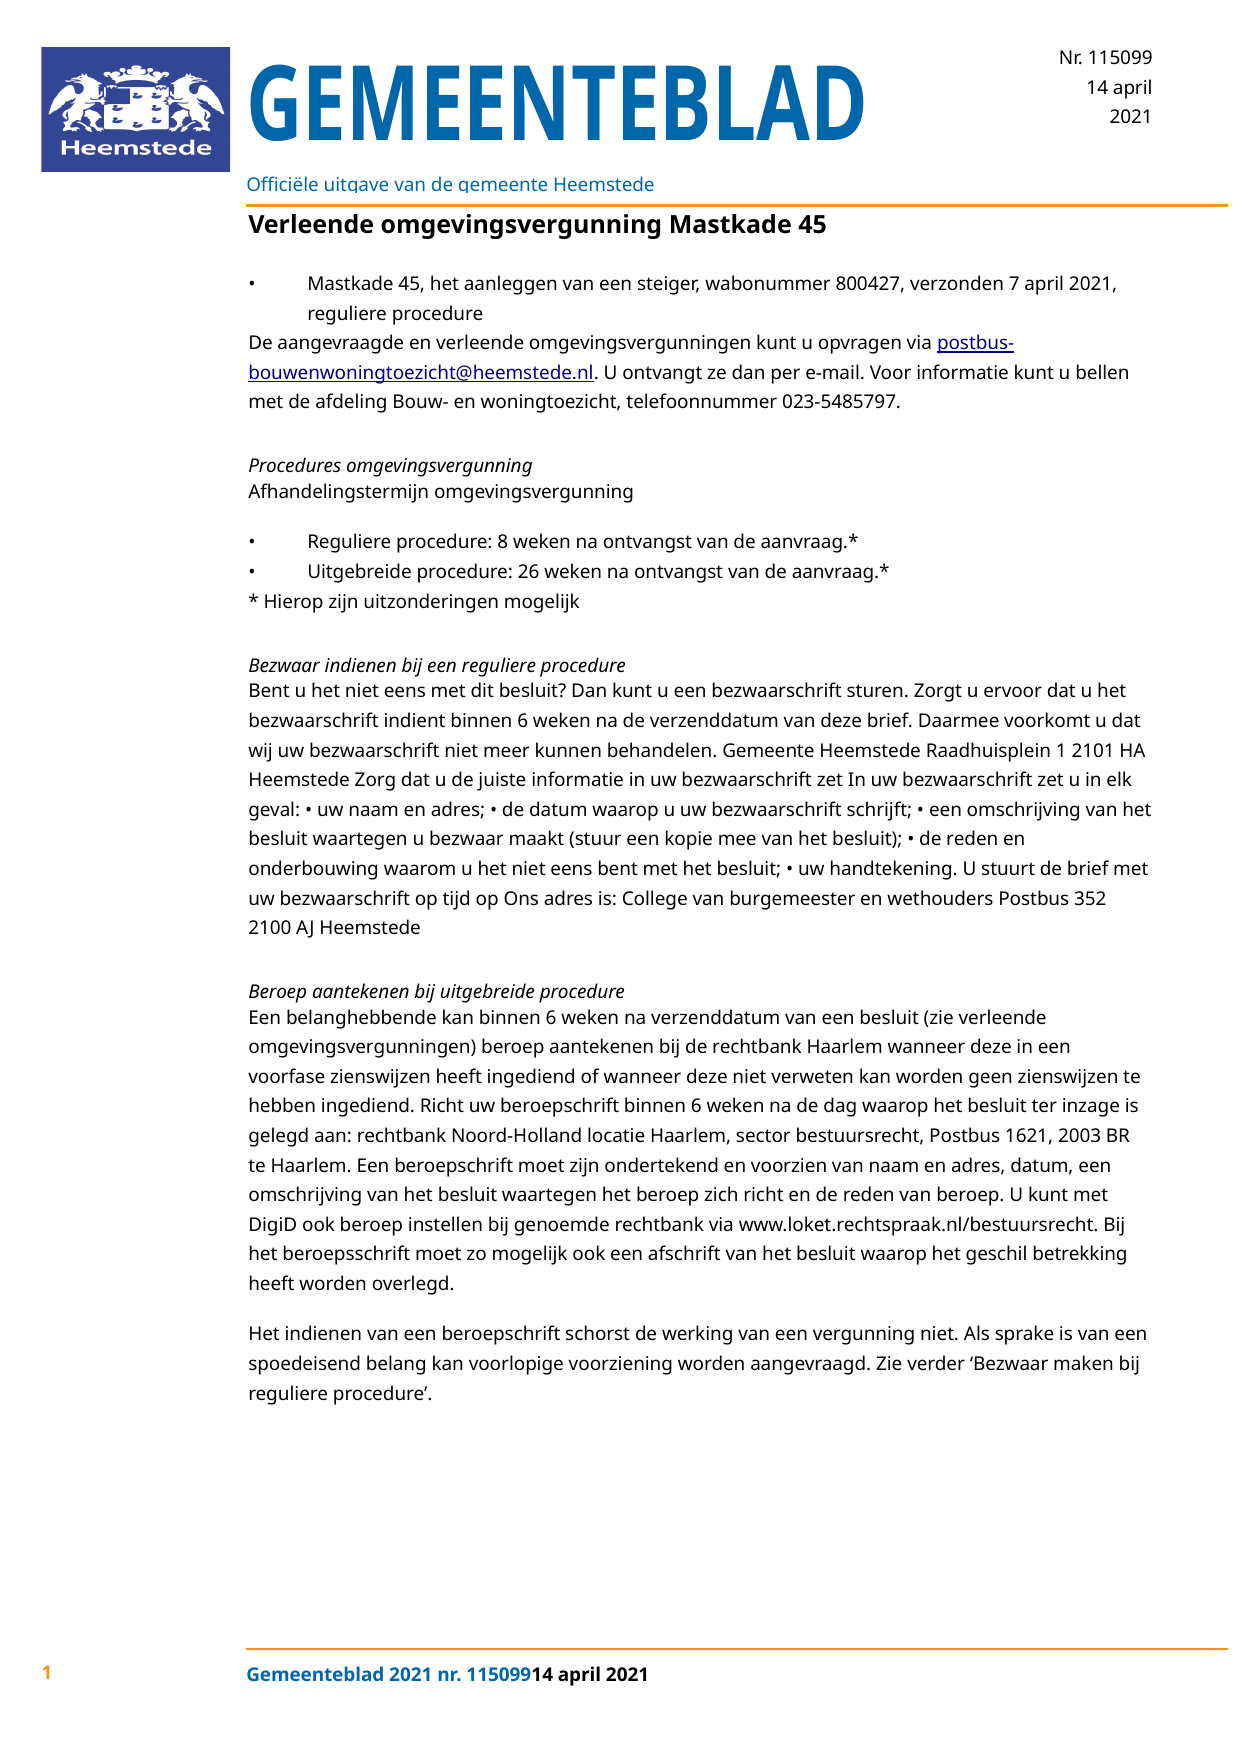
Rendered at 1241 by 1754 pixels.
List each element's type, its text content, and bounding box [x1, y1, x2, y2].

list Reguliere procedure: 8 weken na ontvangst van de aanvraag.* [248, 529, 1152, 554]
list Uitgebreide procedure: 26 weken na ontvangst van de aanvraag.* [248, 558, 1152, 584]
text Bezwaar indienen bij een reguliere procedure [248, 652, 1152, 678]
text De aangevraagde en verleende omgevingsvergunningen kunt u opvragen via postbus-bouwenwoningtoezicht@heemstede.nl. U ontvangt ze dan per e-mail. Voor informatie kunt u bellen met de afdeling Bouw- en woningtoezicht, telefoonnummer 023-5485797. [248, 329, 1152, 414]
text Het indienen van een beroepschrift schorst de werking van een vergunning niet. Als sprake is van een spoedeisend belang kan voorlopige voorziening worden aangevraagd. Zie verder ‘Bezwaar maken bij reguliere procedure’. [248, 1321, 1152, 1406]
text Bent u het niet eens met dit besluit? Dan kunt u een bezwaarschrift sturen. Zorgt u ervoor dat u het bezwaarschrift indient binnen 6 weken na de verzenddatum van deze brief. Daarmee voorkomt u dat wij uw bezwaarschrift niet meer kunnen behandelen. Gemeente Heemstede Raadhuisplein 1 2101 HA Heemstede Zorg dat u de juiste informatie in uw bezwaarschrift zet In uw bezwaarschrift zet u in elk geval: • uw naam en adres; • de datum waarop u uw bezwaarschrift schrijft; • een omschrijving van het besluit waartegen u bezwaar maakt (stuur een kopie mee van het besluit); • de reden en onderbouwing waarom u het niet eens bent met het besluit; • uw handtekening. U stuurt de brief met uw bezwaarschrift op tijd op Ons adres is: College van burgemeester en wethouders Postbus 352 2100 AJ Heemstede [248, 678, 1152, 940]
picture [41, 47, 231, 172]
text Procedures omgevingsvergunning [248, 453, 1152, 478]
text Afhandelingstermijn omgevingsvergunning [248, 478, 1152, 504]
text Verleende omgevingsvergunning Mastkade 45 [248, 207, 1152, 241]
text Beroep aantekenen bij uitgebreide procedure [248, 978, 1152, 1004]
list Mastkade 45, het aanleggen van een steiger, wabonummer 800427, verzonden 7 april 2021, reguliere procedure [248, 270, 1152, 326]
text Een belanghebbende kan binnen 6 weken na verzenddatum van een besluit (zie verleende omgevingsvergunningen) beroep aantekenen bij de rechtbank Haarlem wanneer deze in een voorfase zienswijzen heeft ingediend of wanneer deze niet verweten kan worden geen zienswijzen te hebben ingediend. Richt uw beroepschrift binnen 6 weken na de dag waarop het besluit ter inzage is gelegd aan: rechtbank Noord-Holland locatie Haarlem, sector bestuursrecht, Postbus 1621, 2003 BR te Haarlem. Een beroepschrift moet zijn ondertekend en voorzien van naam en adres, datum, een omschrijving van het besluit waartegen het beroep zich richt en de reden van beroep. U kunt met DigiD ook beroep instellen bij genoemde rechtbank via www.loket.rechtspraak.nl/bestuursrecht. Bij het beroepsschrift moet zo mogelijk ook een afschrift van het besluit waarop het geschil betrekking heeft worden overlegd. [248, 1004, 1152, 1296]
text * Hierop zijn uitzonderingen mogelijk [248, 588, 1152, 614]
